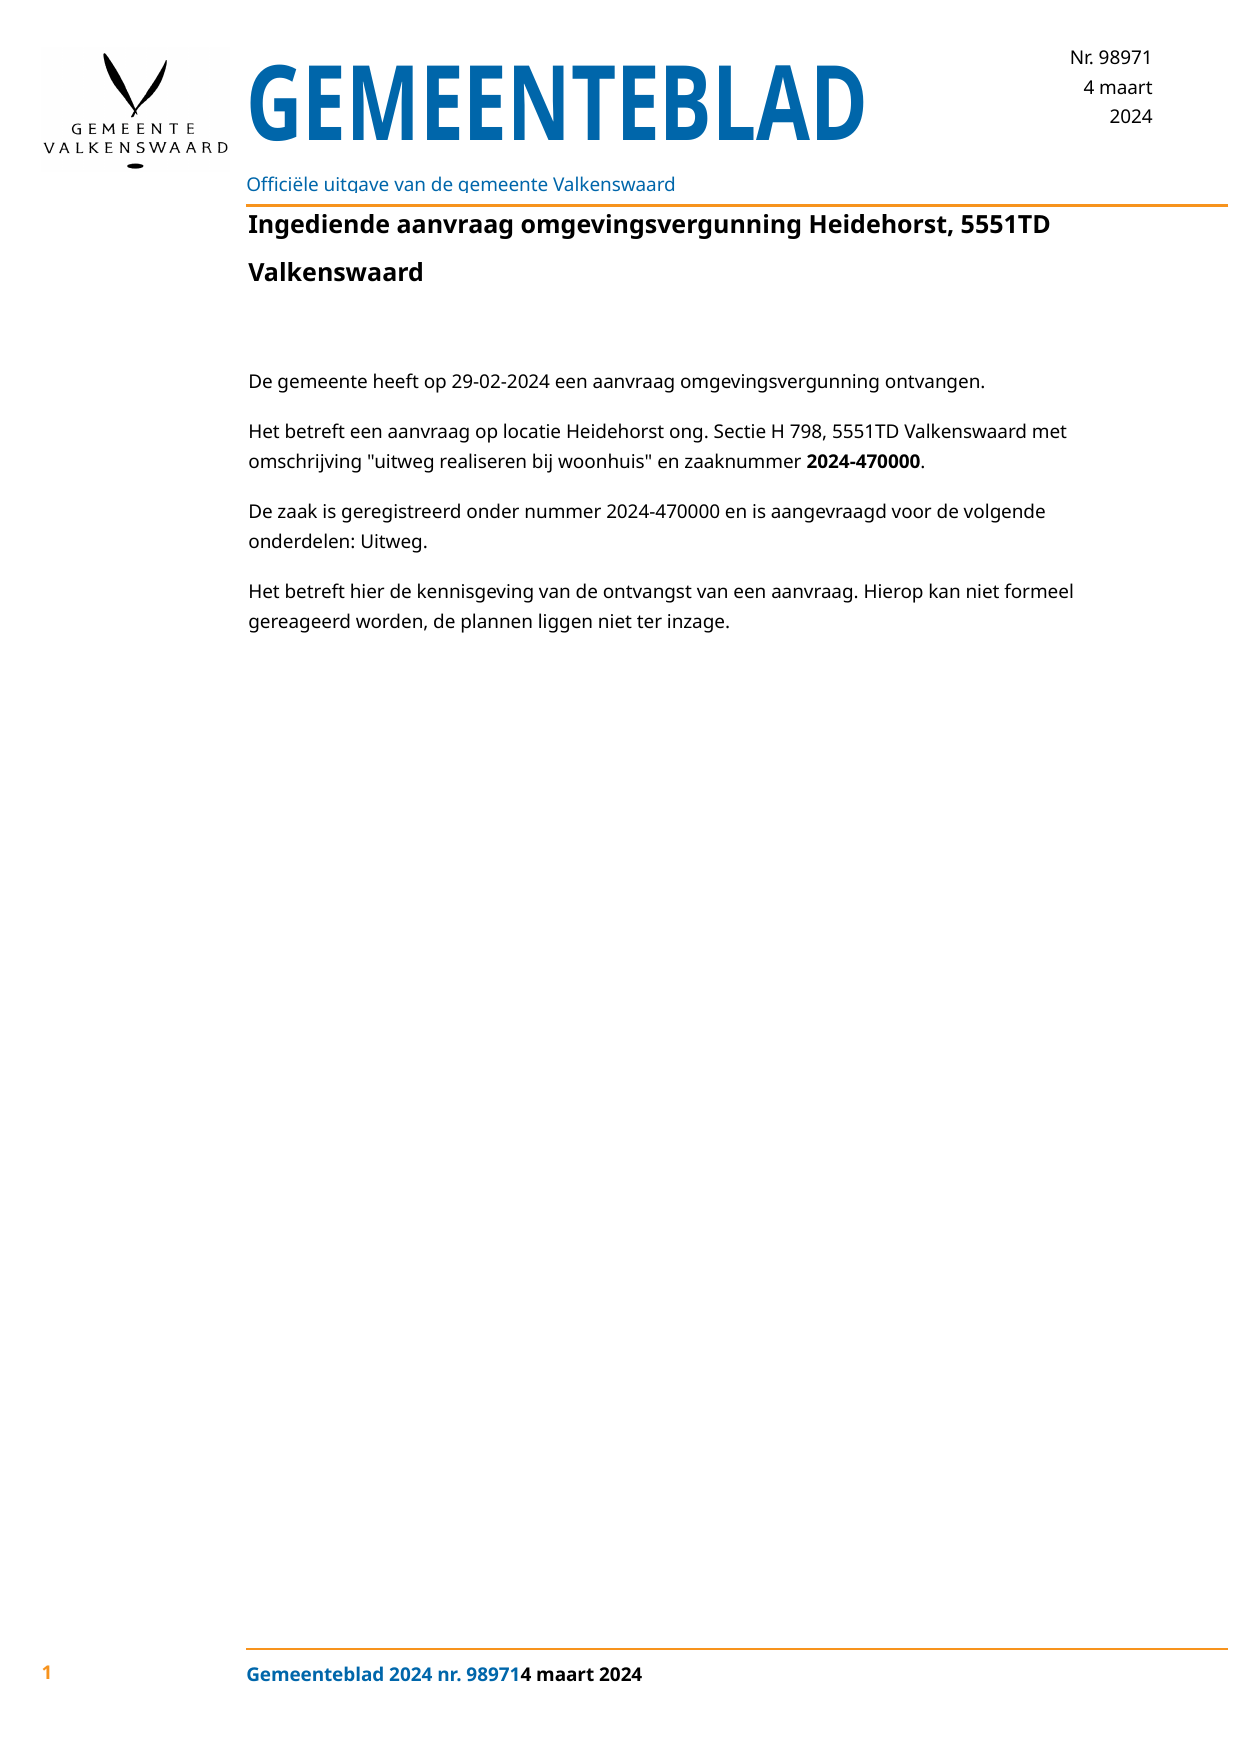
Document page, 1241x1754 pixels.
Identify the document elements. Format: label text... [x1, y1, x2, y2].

text Ingediende aanvraag omgevingsvergunning Heidehorst, 5551TD Valkenswaard [248, 207, 1152, 288]
text De zaak is geregistreerd onder nummer 2024-470000 en is aangevraagd voor de volgende onderdelen: Uitweg. [248, 499, 1152, 554]
picture [41, 47, 231, 172]
text De gemeente heeft op 29-02-2024 een aanvraag omgevingsvergunning ontvangen. [248, 368, 1152, 394]
text Het betreft hier de kennisgeving van de ontvangst van een aanvraag. Hierop kan niet formeel gereageerd worden, de plannen liggen niet ter inzage. [248, 579, 1152, 634]
text Het betreft een aanvraag op locatie Heidehorst ong. Sectie H 798, 5551TD Valkenswaard met omschrijving "uitweg realiseren bij woonhuis" en zaaknummer 2024-470000. [248, 419, 1152, 474]
